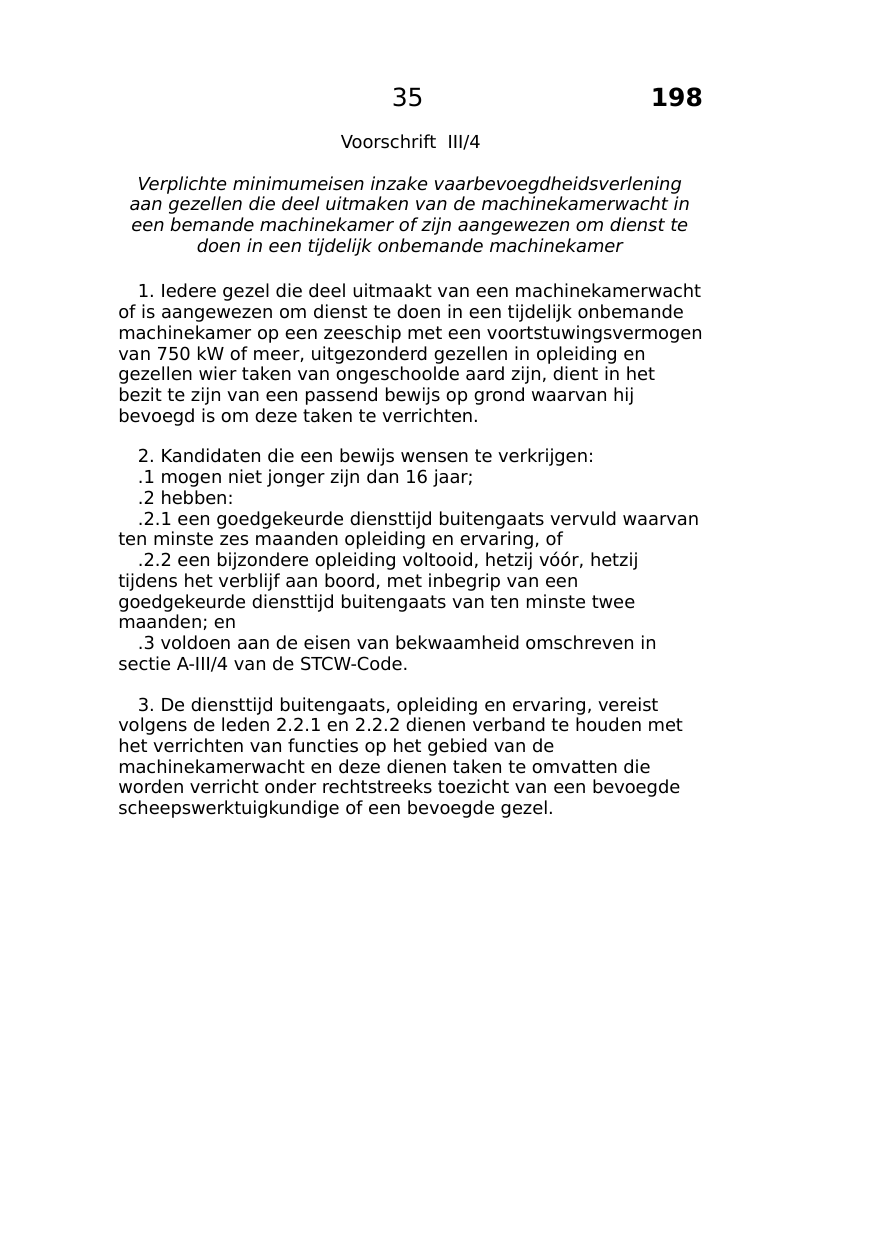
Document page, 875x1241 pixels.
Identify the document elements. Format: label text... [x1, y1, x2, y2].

text 1. Iedere gezel die deel uitmaakt van een machinekamerwacht of is aangewezen om dienst te doen in een tijdelijk onbemande machinekamer op een zeeschip met een voortstuwingsvermogen van 750 kW of meer, uitgezonderd gezellen in opleiding en gezellen wier taken van ongeschoolde aard zijn, dient in het bezit te zijn van een passend bewijs op grond waarvan hij bevoegd is om deze taken te verrichten. [118, 281, 703, 426]
text .1 mogen niet jonger zijn dan 16 jaar; [118, 467, 703, 488]
text .2 hebben: [118, 488, 703, 508]
text .2.1 een goedgekeurde diensttijd buitengaats vervuld waarvan ten minste zes maanden opleiding en ervaring, of [118, 508, 703, 550]
text 3. De diensttijd buitengaats, opleiding en ervaring, vereist volgens de leden 2.2.1 en 2.2.2 dienen verband te houden met het verrichten van functies op het gebied van de machinekamerwacht en deze dienen taken te omvatten die worden verricht onder rechtstreeks toezicht van een bevoegde scheepswerktuigkundige of een bevoegde gezel. [118, 694, 703, 819]
text .2.2 een bijzondere opleiding voltooid, hetzij vóór, hetzij tijdens het verblijf aan boord, met inbegrip van een goedgekeurde diensttijd buitengaats van ten minste twee maanden; en [118, 550, 703, 633]
text .3 voldoen aan de eisen van bekwaamheid omschreven in sectie A-III/4 van de STCW-Code. [118, 633, 703, 674]
text 2. Kandidaten die een bewijs wensen te verkrijgen: [118, 446, 703, 467]
subtitle Voorschrift III/4 Verplichte minimumeisen inzake vaarbevoegdheidsverlening aan gezellen die deel uitmaken van de machinekamerwacht in een bemande machinekamer of zijn aangewezen om dienst te doen in een tijdelijk onbemande machinekamer [118, 132, 703, 256]
